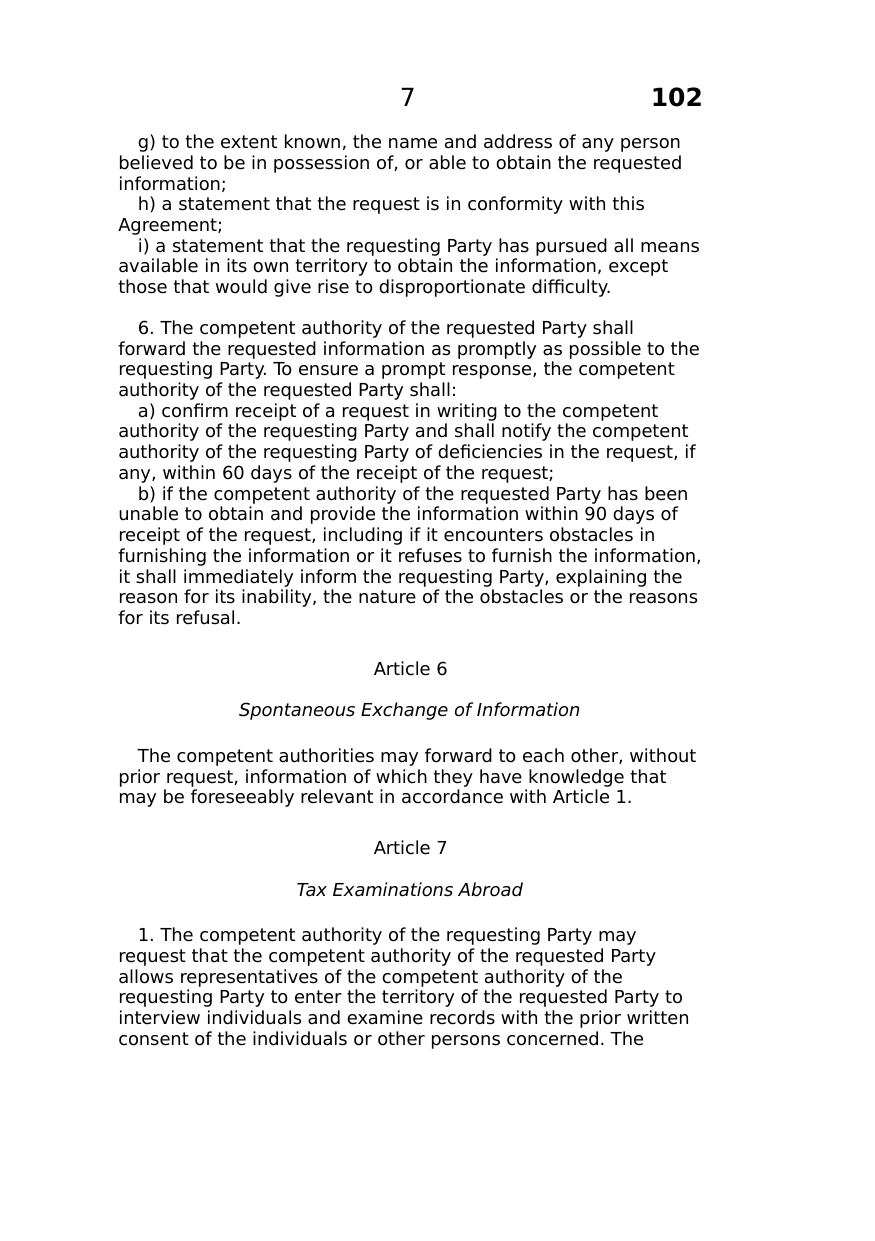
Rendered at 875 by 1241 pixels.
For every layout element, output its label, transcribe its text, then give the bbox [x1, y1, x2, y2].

subtitle Article 6 Spontaneous Exchange of Information [118, 659, 703, 721]
text a) confirm receipt of a request in writing to the competent authority of the requesting Party and shall notify the competent authority of the requesting Party of deficiencies in the request, if any, within 60 days of the receipt of the request; [118, 401, 703, 483]
text g) to the extent known, the name and address of any person believed to be in possession of, or able to obtain the requested information; [118, 132, 703, 194]
text 1. The competent authority of the requesting Party may request that the competent authority of the requested Party allows representatives of the competent authority of the requesting Party to enter the territory of the requested Party to interview individuals and examine records with the prior written consent of the individuals or other persons concerned. The [118, 925, 703, 1049]
subtitle Article 7 Tax Examinations Abroad [118, 838, 703, 900]
text 6. The competent authority of the requested Party shall forward the requested information as promptly as possible to the requesting Party. To ensure a prompt response, the competent authority of the requested Party shall: [118, 318, 703, 401]
text The competent authorities may forward to each other, without prior request, information of which they have knowledge that may be foreseeably relevant in accordance with Article 1. [118, 746, 703, 808]
text h) a statement that the request is in conformity with this Agreement; [118, 194, 703, 236]
text b) if the competent authority of the requested Party has been unable to obtain and provide the information within 90 days of receipt of the request, including if it encounters obstacles in furnishing the information or it refuses to furnish the information, it shall immediately inform the requesting Party, explaining the reason for its inability, the nature of the obstacles or the reasons for its refusal. [118, 483, 703, 629]
text i) a statement that the requesting Party has pursued all means available in its own territory to obtain the information, except those that would give rise to disproportionate difficulty. [118, 236, 703, 298]
